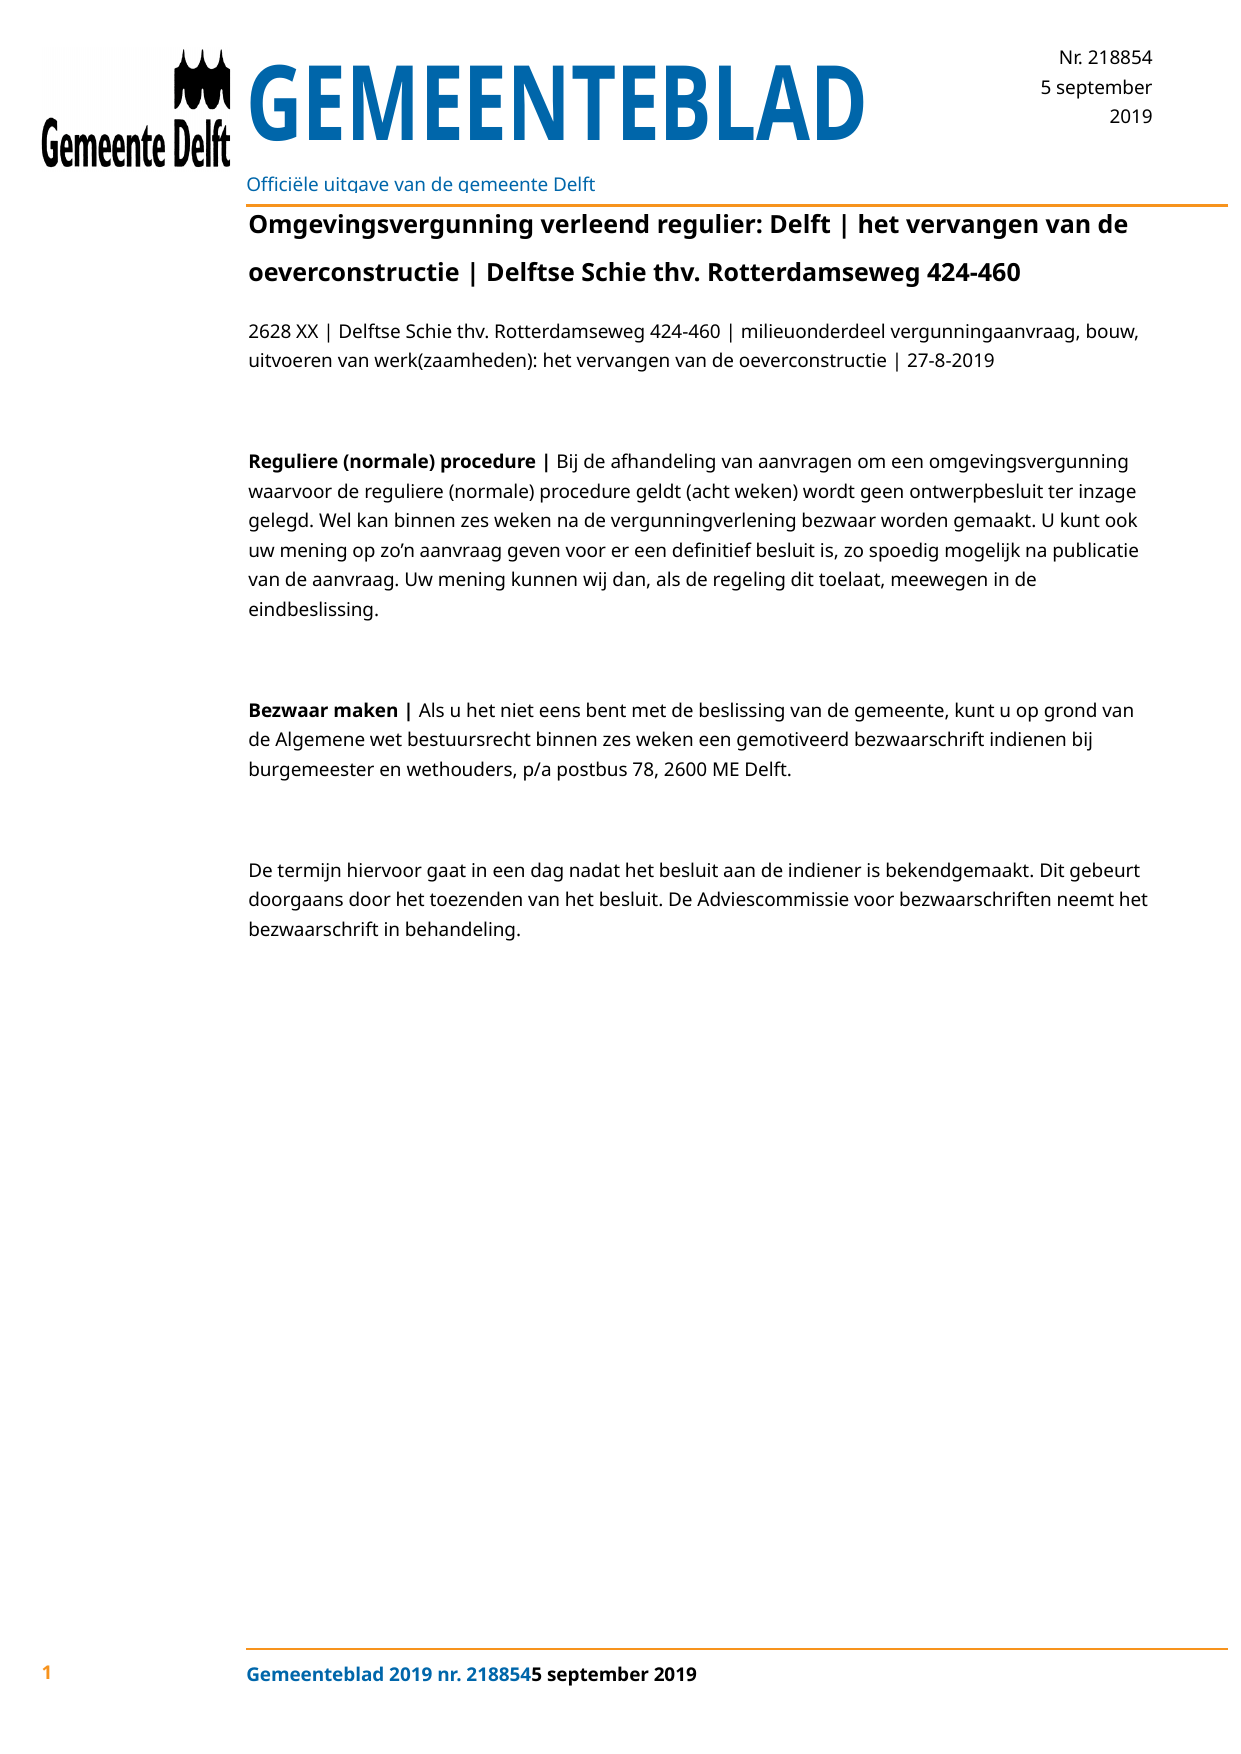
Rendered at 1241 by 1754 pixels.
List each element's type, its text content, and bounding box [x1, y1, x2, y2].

picture [41, 47, 231, 172]
text Bezwaar maken | Als u het niet eens bent met de beslissing van de gemeente, kunt u op grond van de Algemene wet bestuursrecht binnen zes weken een gemotiveerd bezwaarschrift indienen bij burgemeester en wethouders, p/a postbus 78, 2600 ME Delft. [248, 697, 1152, 782]
text De termijn hiervoor gaat in een dag nadat het besluit aan de indiener is bekendgemaakt. Dit gebeurt doorgaans door het toezenden van het besluit. De Adviescommissie voor bezwaarschriften neemt het bezwaarschrift in behandeling. [248, 857, 1152, 942]
text Reguliere (normale) procedure | Bij de afhandeling van aanvragen om een omgevingsvergunning waarvoor de reguliere (normale) procedure geldt (acht weken) wordt geen ontwerpbesluit ter inzage gelegd. Wel kan binnen zes weken na de vergunningverlening bezwaar worden gemaakt. U kunt ook uw mening op zo’n aanvraag geven voor er een definitief besluit is, zo spoedig mogelijk na publicatie van de aanvraag. Uw mening kunnen wij dan, als de regeling dit toelaat, meewegen in de eindbeslissing. [248, 448, 1152, 622]
text Omgevingsvergunning verleend regulier: Delft | het vervangen van de oeverconstructie | Delftse Schie thv. Rotterdamseweg 424-460 [248, 207, 1152, 288]
text 2628 XX | Delftse Schie thv. Rotterdamseweg 424-460 | milieuonderdeel vergunningaanvraag, bouw, uitvoeren van werk(zaamheden): het vervangen van de oeverconstructie | 27-8-2019 [248, 318, 1152, 373]
